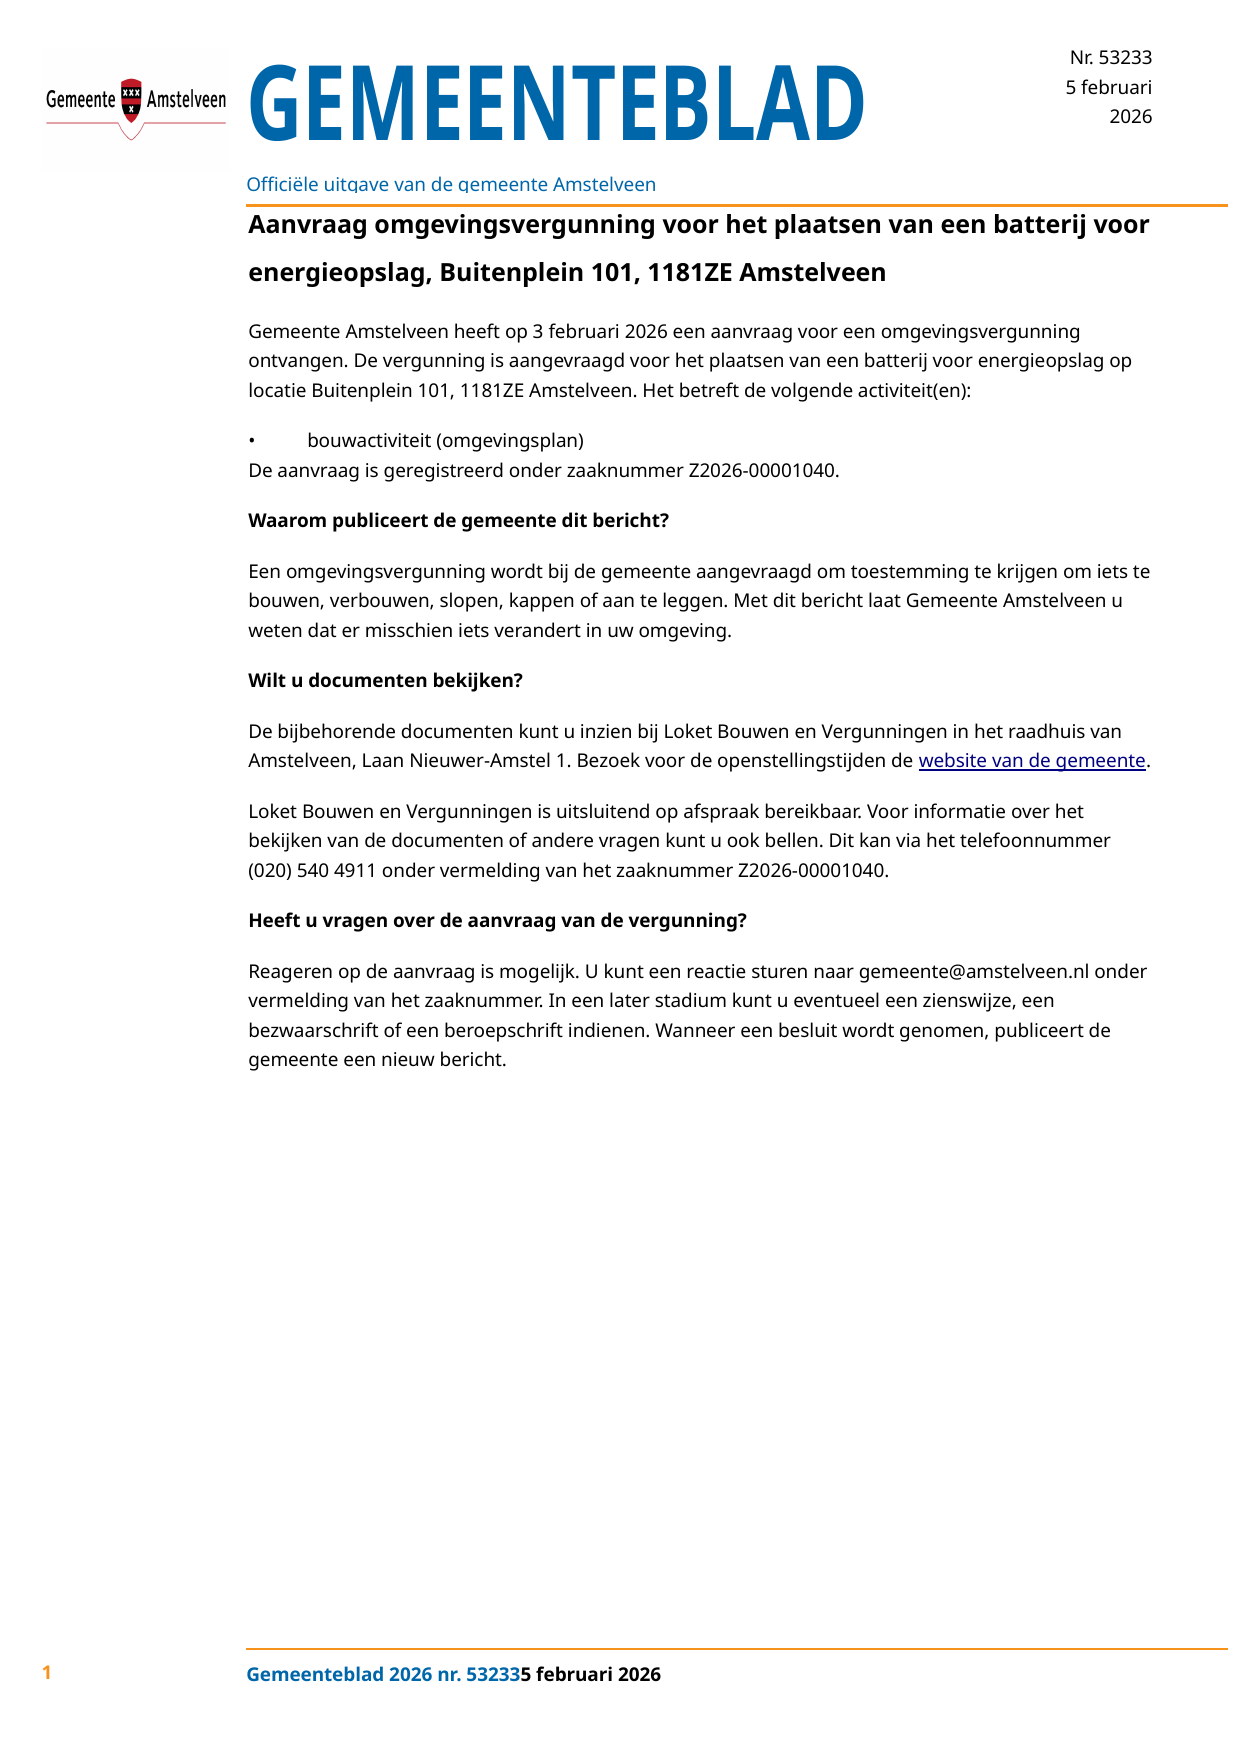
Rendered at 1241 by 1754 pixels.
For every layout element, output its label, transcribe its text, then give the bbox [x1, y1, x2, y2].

list bouwactiviteit (omgevingsplan) [248, 427, 1152, 453]
text Gemeente Amstelveen heeft op 3 februari 2026 een aanvraag voor een omgevingsvergunning ontvangen. De vergunning is aangevraagd voor het plaatsen van een batterij voor energieopslag op locatie Buitenplein 101, 1181ZE Amstelveen. Het betreft de volgende activiteit(en): [248, 318, 1152, 403]
text Heeft u vragen over de aanvraag van de vergunning? [248, 907, 1152, 933]
text Waarom publiceert de gemeente dit bericht? [248, 507, 1152, 533]
text Een omgevingsvergunning wordt bij de gemeente aangevraagd om toestemming te krijgen om iets te bouwen, verbouwen, slopen, kappen of aan te leggen. Met dit bericht laat Gemeente Amstelveen u weten dat er misschien iets verandert in uw omgeving. [248, 558, 1152, 643]
text Aanvraag omgevingsvergunning voor het plaatsen van een batterij voor energieopslag, Buitenplein 101, 1181ZE Amstelveen [248, 207, 1152, 288]
text Wilt u documenten bekijken? [248, 667, 1152, 693]
text Loket Bouwen en Vergunningen is uitsluitend op afspraak bereikbaar. Voor informatie over het bekijken van de documenten of andere vragen kunt u ook bellen. Dit kan via het telefoonnummer (020) 540 4911 onder vermelding van het zaaknummer Z2026-00001040. [248, 798, 1152, 883]
picture [41, 47, 231, 172]
text De aanvraag is geregistreerd onder zaaknummer Z2026-00001040. [248, 457, 1152, 483]
text De bijbehorende documenten kunt u inzien bij Loket Bouwen en Vergunningen in het raadhuis van Amstelveen, Laan Nieuwer-Amstel 1. Bezoek voor de openstellingstijden de website van de gemeente. [248, 718, 1152, 773]
text Reageren op de aanvraag is mogelijk. U kunt een reactie sturen naar gemeente@amstelveen.nl onder vermelding van het zaaknummer. In een later stadium kunt u eventueel een zienswijze, een bezwaarschrift of een beroepschrift indienen. Wanneer een besluit wordt genomen, publiceert de gemeente een nieuw bericht. [248, 958, 1152, 1072]
